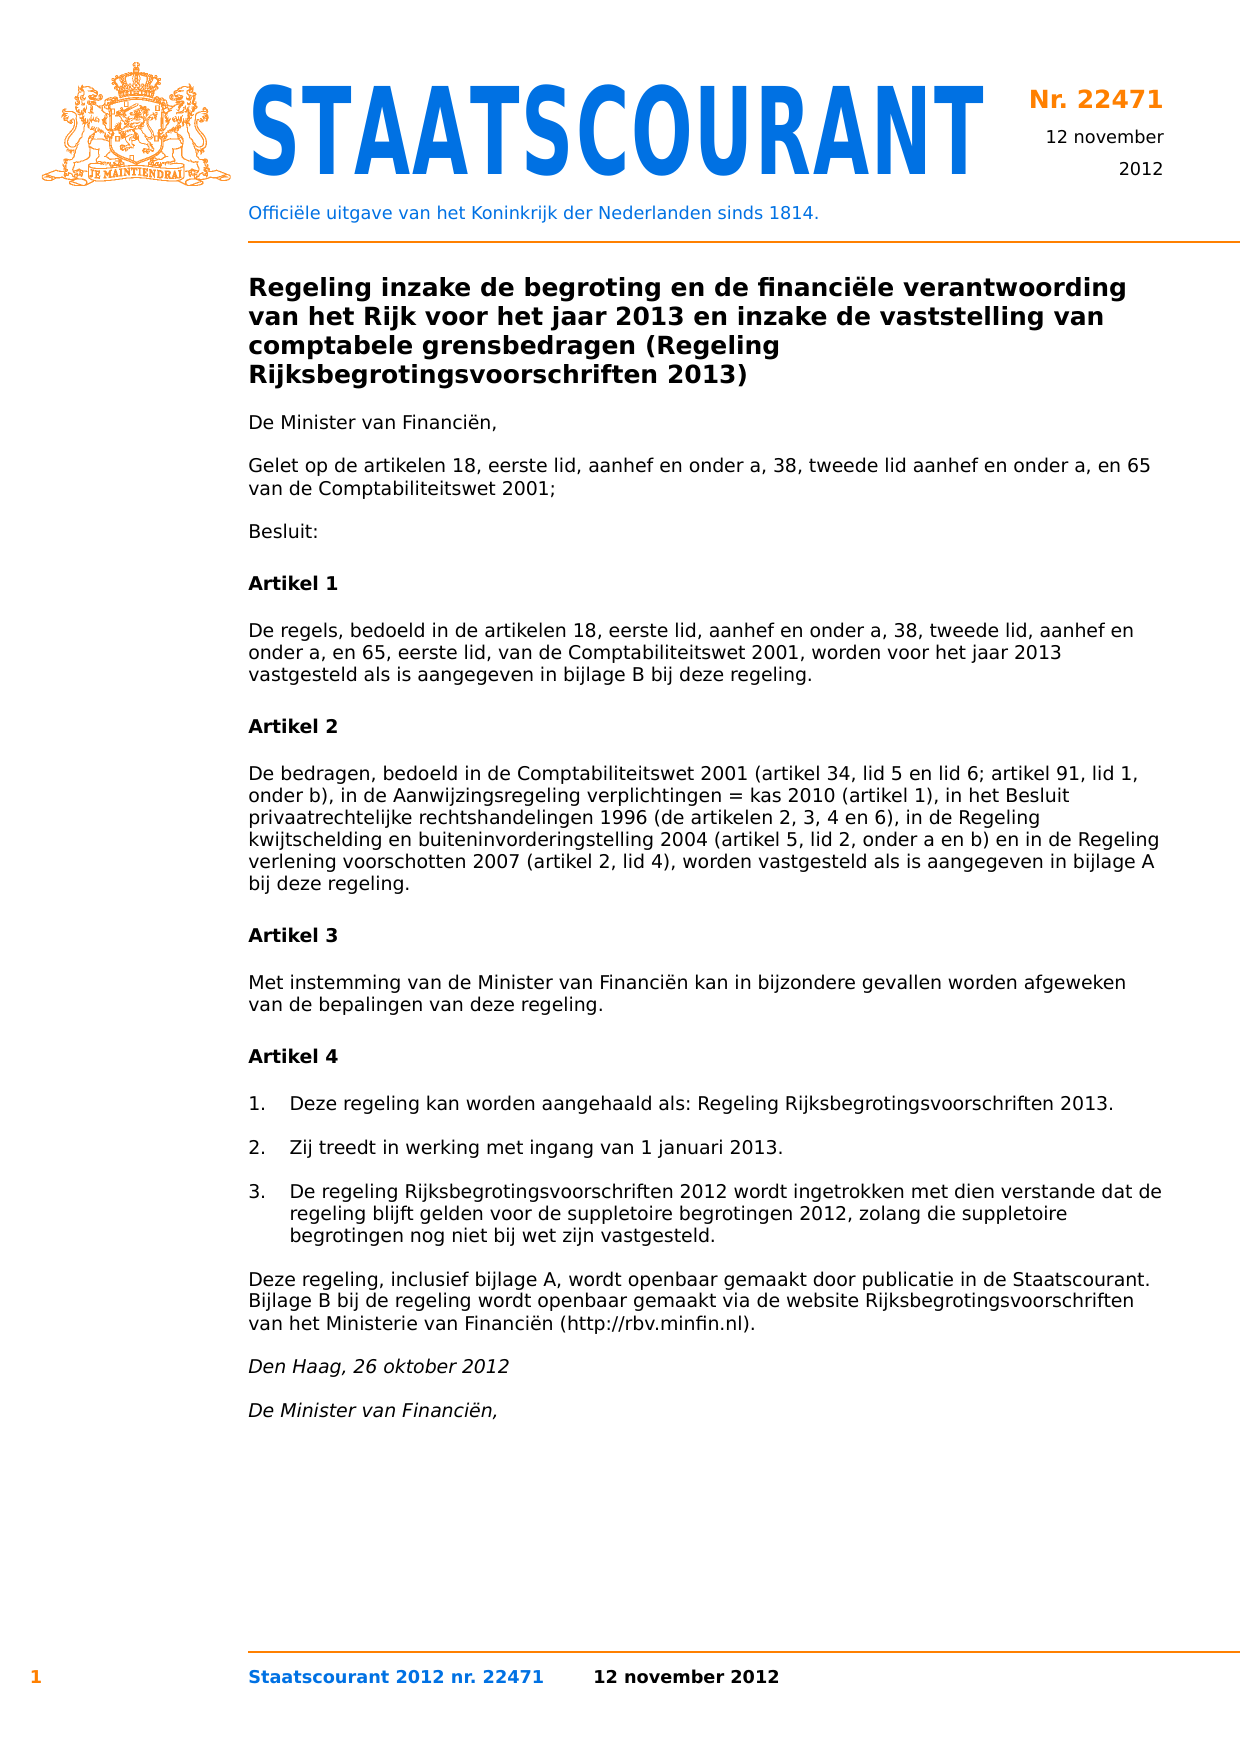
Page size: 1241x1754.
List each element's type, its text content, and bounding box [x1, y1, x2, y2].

text 1. Deze regeling kan worden aangehaald als: Regeling Rijksbegrotingsvoorschriften 2013. [248, 1093, 1163, 1115]
subtitle Artikel 3 [248, 925, 1163, 947]
text 2. Zij treedt in werking met ingang van 1 januari 2013. [248, 1137, 1163, 1159]
text 3. De regeling Rijksbegrotingsvoorschriften 2012 wordt ingetrokken met dien verstande dat de regeling blijft gelden voor de suppletoire begrotingen 2012, zolang die suppletoire begrotingen nog niet bij wet zijn vastgesteld. [248, 1181, 1163, 1247]
table_header STAATSCOURANT [248, 62, 998, 203]
table_header [25, 62, 248, 241]
text De regels, bedoeld in de artikelen 18, eerste lid, aanhef en onder a, 38, tweede lid, aanhef en onder a, en 65, eerste lid, van de Comptabiliteitswet 2001, worden voor het jaar 2013 vastgesteld als is aangegeven in bijlage B bij deze regeling. [248, 620, 1163, 686]
subtitle Artikel 2 [248, 716, 1163, 738]
table_cell Officiële uitgave van het Koninkrijk der Nederlanden sinds 1814. [248, 203, 1240, 241]
text Den Haag, 26 oktober 2012 [248, 1356, 1163, 1378]
text Met instemming van de Minister van Financiën kan in bijzondere gevallen worden afgeweken van de bepalingen van deze regeling. [248, 972, 1163, 1016]
subtitle Regeling inzake de begroting en de financiële verantwoording van het Rijk voor het jaar 2013 en inzake de vaststelling van comptabele grensbedragen (Regeling Rijksbegrotingsvoorschriften 2013) [248, 273, 1163, 390]
text Gelet op de artikelen 18, eerste lid, aanhef en onder a, 38, tweede lid aanhef en onder a, en 65 van de Comptabiliteitswet 2001; [248, 455, 1163, 499]
text De Minister van Financiën, [248, 412, 1163, 433]
subtitle Artikel 4 [248, 1046, 1163, 1068]
table_header Nr. 22471 [998, 62, 1240, 121]
table_cell 12 november [998, 121, 1240, 153]
text Besluit: [248, 521, 1163, 543]
picture [41, 62, 231, 186]
text De Minister van Financiën, [248, 1400, 1163, 1422]
text De bedragen, bedoeld in de Comptabiliteitswet 2001 (artikel 34, lid 5 en lid 6; artikel 91, lid 1, onder b), in de Aanwijzingsregeling verplichtingen = kas 2010 (artikel 1), in het Besluit privaatrechtelijke rechtshandelingen 1996 (de artikelen 2, 3, 4 en 6), in de Regeling kwijtschelding en buiteninvorderingstelling 2004 (artikel 5, lid 2, onder a en b) en in de Regeling verlening voorschotten 2007 (artikel 2, lid 4), worden vastgesteld als is aangegeven in bijlage A bij deze regeling. [248, 763, 1163, 895]
text Deze regeling, inclusief bijlage A, wordt openbaar gemaakt door publicatie in de Staatscourant. Bijlage B bij de regeling wordt openbaar gemaakt via de website Rijksbegrotingsvoorschriften van het Ministerie van Financiën (http://rbv.minfin.nl). [248, 1268, 1163, 1334]
subtitle Artikel 1 [248, 573, 1163, 595]
table_cell 2012 [998, 153, 1240, 203]
